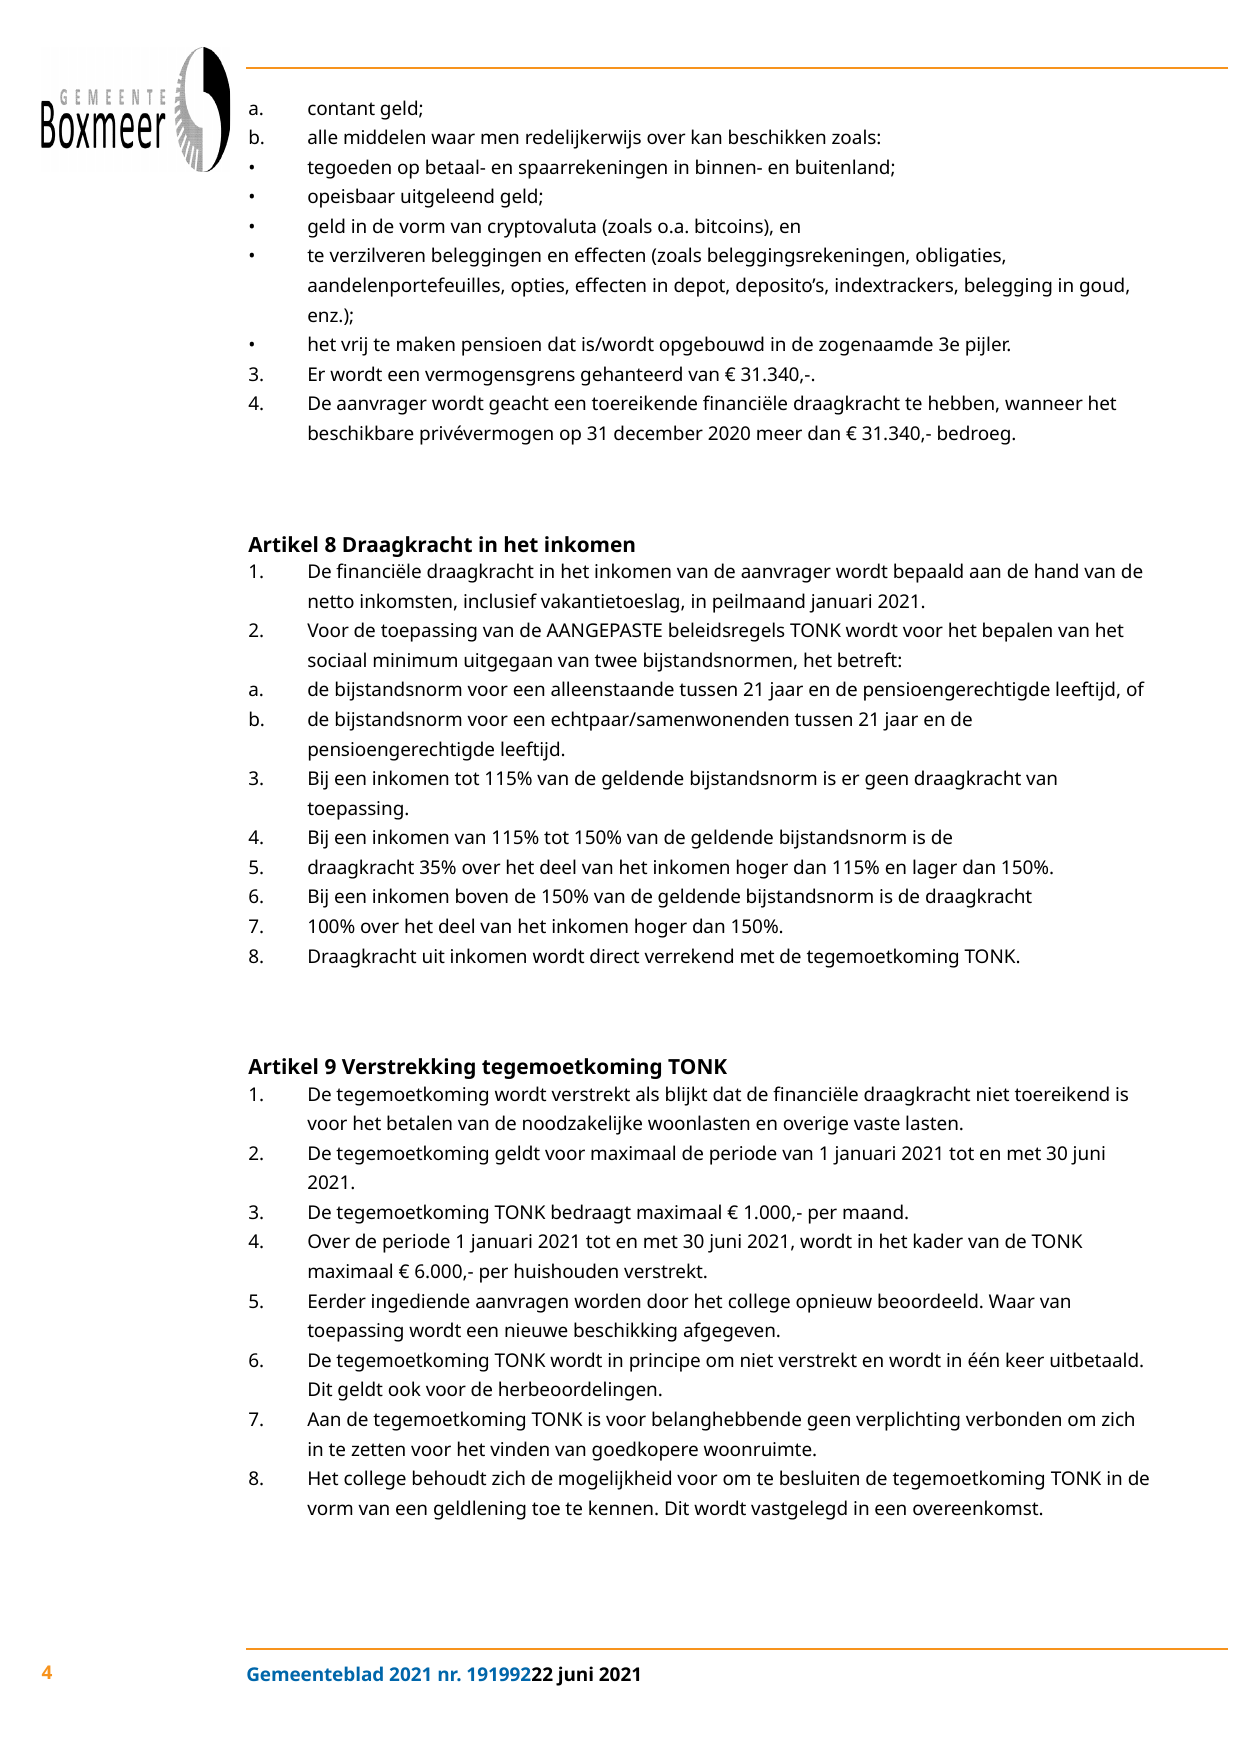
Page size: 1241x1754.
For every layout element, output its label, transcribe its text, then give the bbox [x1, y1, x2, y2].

list De aanvrager wordt geacht een toereikende financiële draagkracht te hebben, wanneer het beschikbare privévermogen op 31 december 2020 meer dan € 31.340,- bedroeg. [248, 391, 1152, 446]
text Artikel 8 Draagkracht in het inkomen [248, 530, 1152, 558]
list 100% over het deel van het inkomen hoger dan 150%. [248, 913, 1152, 939]
list Het college behoudt zich de mogelijkheid voor om te besluiten de tegemoetkoming TONK in de vorm van een geldlening toe te kennen. Dit wordt vastgelegd in een overeenkomst. [248, 1465, 1152, 1521]
list opeisbaar uitgeleend geld; [248, 183, 1152, 209]
list Er wordt een vermogensgrens gehanteerd van € 31.340,-. [248, 361, 1152, 387]
list draagkracht 35% over het deel van het inkomen hoger dan 115% en lager dan 150%. [248, 854, 1152, 880]
list te verzilveren beleggingen en effecten (zoals beleggingsrekeningen, obligaties, aandelenportefeuilles, opties, effecten in depot, deposito’s, indextrackers, belegging in goud, enz.); [248, 243, 1152, 328]
list De tegemoetkoming TONK bedraagt maximaal € 1.000,- per maand. [248, 1199, 1152, 1225]
list geld in de vorm van cryptovaluta (zoals o.a. bitcoins), en [248, 213, 1152, 239]
list De tegemoetkoming wordt verstrekt als blijkt dat de financiële draagkracht niet toereikend is voor het betalen van de noodzakelijke woonlasten en overige vaste lasten. [248, 1081, 1152, 1136]
list De tegemoetkoming TONK wordt in principe om niet verstrekt en wordt in één keer uitbetaald. Dit geldt ook voor de herbeoordelingen. [248, 1347, 1152, 1402]
list contant geld; [248, 95, 1152, 121]
list Over de periode 1 januari 2021 tot en met 30 juni 2021, wordt in het kader van de TONK maximaal € 6.000,- per huishouden verstrekt. [248, 1229, 1152, 1284]
list Bij een inkomen van 115% tot 150% van de geldende bijstandsnorm is de [248, 824, 1152, 850]
text Artikel 9 Verstrekking tegemoetkoming TONK [248, 1052, 1152, 1081]
list de bijstandsnorm voor een alleenstaande tussen 21 jaar en de pensioengerechtigde leeftijd, of [248, 677, 1152, 702]
picture [41, 47, 231, 172]
list het vrij te maken pensioen dat is/wordt opgebouwd in de zogenaamde 3e pijler. [248, 331, 1152, 357]
list De financiële draagkracht in het inkomen van de aanvrager wordt bepaald aan de hand van de netto inkomsten, inclusief vakantietoeslag, in peilmaand januari 2021. [248, 558, 1152, 613]
list de bijstandsnorm voor een echtpaar/samenwonenden tussen 21 jaar en de pensioengerechtigde leeftijd. [248, 706, 1152, 761]
list Aan de tegemoetkoming TONK is voor belanghebbende geen verplichting verbonden om zich in te zetten voor het vinden van goedkopere woonruimte. [248, 1406, 1152, 1462]
list tegoeden op betaal- en spaarrekeningen in binnen- en buitenland; [248, 154, 1152, 180]
list Draagkracht uit inkomen wordt direct verrekend met de tegemoetkoming TONK. [248, 943, 1152, 968]
list Eerder ingediende aanvragen worden door het college opnieuw beoordeeld. Waar van toepassing wordt een nieuwe beschikking afgegeven. [248, 1288, 1152, 1343]
list Voor de toepassing van de AANGEPASTE beleidsregels TONK wordt voor het bepalen van het sociaal minimum uitgegaan van twee bijstandsnormen, het betreft: [248, 617, 1152, 673]
list Bij een inkomen tot 115% van de geldende bijstandsnorm is er geen draagkracht van toepassing. [248, 765, 1152, 821]
list alle middelen waar men redelijkerwijs over kan beschikken zoals: [248, 124, 1152, 150]
list De tegemoetkoming geldt voor maximaal de periode van 1 januari 2021 tot en met 30 juni 2021. [248, 1140, 1152, 1195]
list Bij een inkomen boven de 150% van de geldende bijstandsnorm is de draagkracht [248, 884, 1152, 909]
